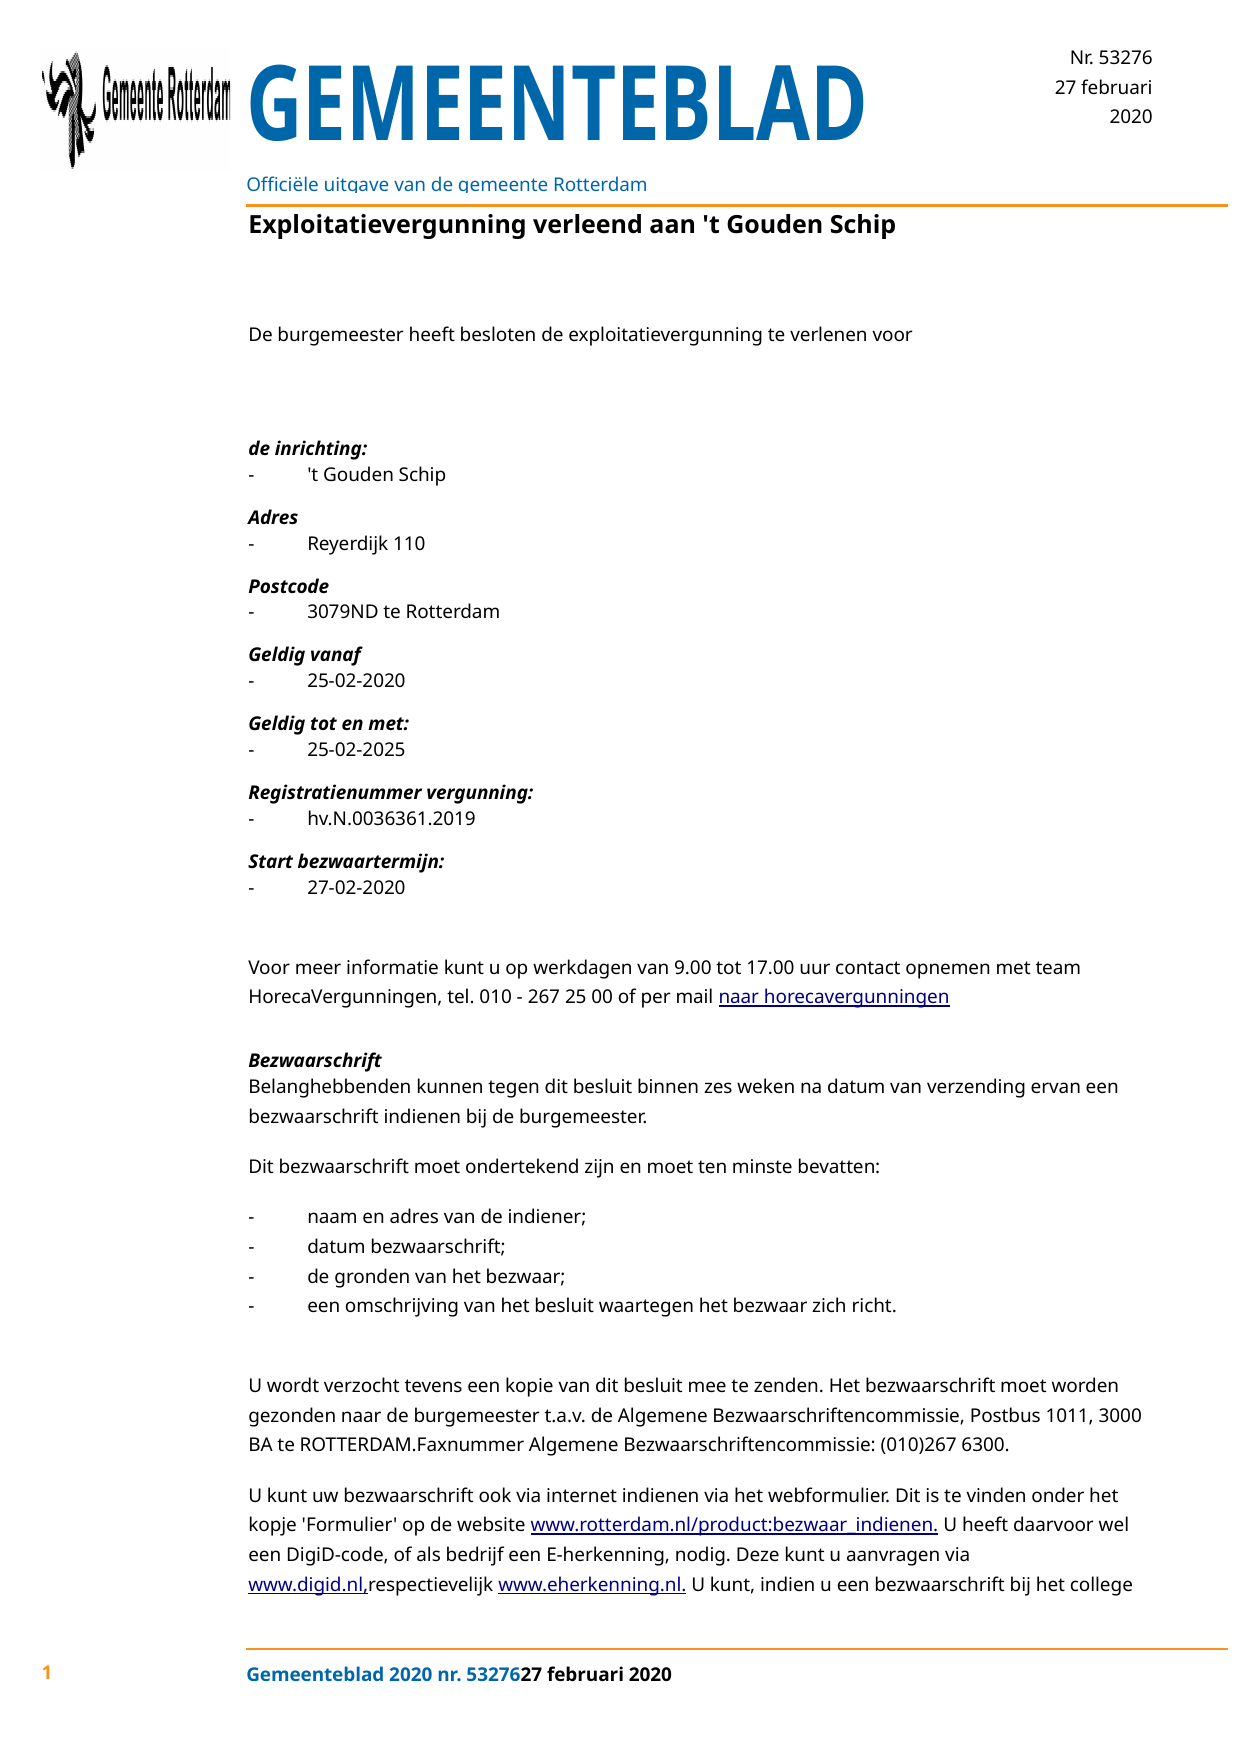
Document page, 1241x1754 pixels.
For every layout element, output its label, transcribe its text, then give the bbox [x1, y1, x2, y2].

list naam en adres van de indiener; [248, 1204, 1152, 1229]
text Exploitatievergunning verleend aan 't Gouden Schip [248, 207, 1152, 241]
text Adres [248, 504, 1152, 530]
text Registratienummer vergunning: [248, 779, 1152, 805]
text U wordt verzocht tevens een kopie van dit besluit mee te zenden. Het bezwaarschrift moet worden gezonden naar de burgemeester t.a.v. de Algemene Bezwaarschriftencommissie, Postbus 1011, 3000 BA te ROTTERDAM.Faxnummer Algemene Bezwaarschriftencommissie: (010)267 6300. [248, 1372, 1152, 1457]
list de gronden van het bezwaar; [248, 1263, 1152, 1288]
list 3079ND te Rotterdam [248, 598, 1152, 624]
list 't Gouden Schip [248, 461, 1152, 487]
text Start bezwaartermijn: [248, 848, 1152, 874]
text U kunt uw bezwaarschrift ook via internet indienen via het webformulier. Dit is te vinden onder het kopje 'Formulier' op de website www.rotterdam.nl/product:bezwaar_indienen. U heeft daarvoor wel een DigiD-code, of als bedrijf een E-herkenning, nodig. Deze kunt u aanvragen via www.digid.nl,respectievelijk www.eherkenning.nl. U kunt, indien u een bezwaarschrift bij het college [248, 1482, 1152, 1596]
text De burgemeester heeft besloten de exploitatievergunning te verlenen voor [248, 321, 1152, 346]
list datum bezwaarschrift; [248, 1233, 1152, 1259]
text Geldig vanaf [248, 642, 1152, 667]
list 25-02-2025 [248, 736, 1152, 762]
text Geldig tot en met: [248, 711, 1152, 736]
text de inrichting: [248, 435, 1152, 461]
text Belanghebbenden kunnen tegen dit besluit binnen zes weken na datum van verzending ervan een bezwaarschrift indienen bij de burgemeester. [248, 1073, 1152, 1128]
picture [41, 47, 231, 172]
list 27-02-2020 [248, 874, 1152, 900]
text Voor meer informatie kunt u op werkdagen van 9.00 tot 17.00 uur contact opnemen met team HorecaVergunningen, tel. 010 - 267 25 00 of per mail naar horecavergunningen [248, 954, 1152, 1009]
text Postcode [248, 573, 1152, 598]
list hv.N.0036361.2019 [248, 805, 1152, 831]
text Dit bezwaarschrift moet ondertekend zijn en moet ten minste bevatten: [248, 1153, 1152, 1179]
list een omschrijving van het besluit waartegen het bezwaar zich richt. [248, 1292, 1152, 1318]
list Reyerdijk 110 [248, 530, 1152, 555]
text Bezwaarschrift [248, 1047, 1152, 1073]
list 25-02-2020 [248, 667, 1152, 693]
